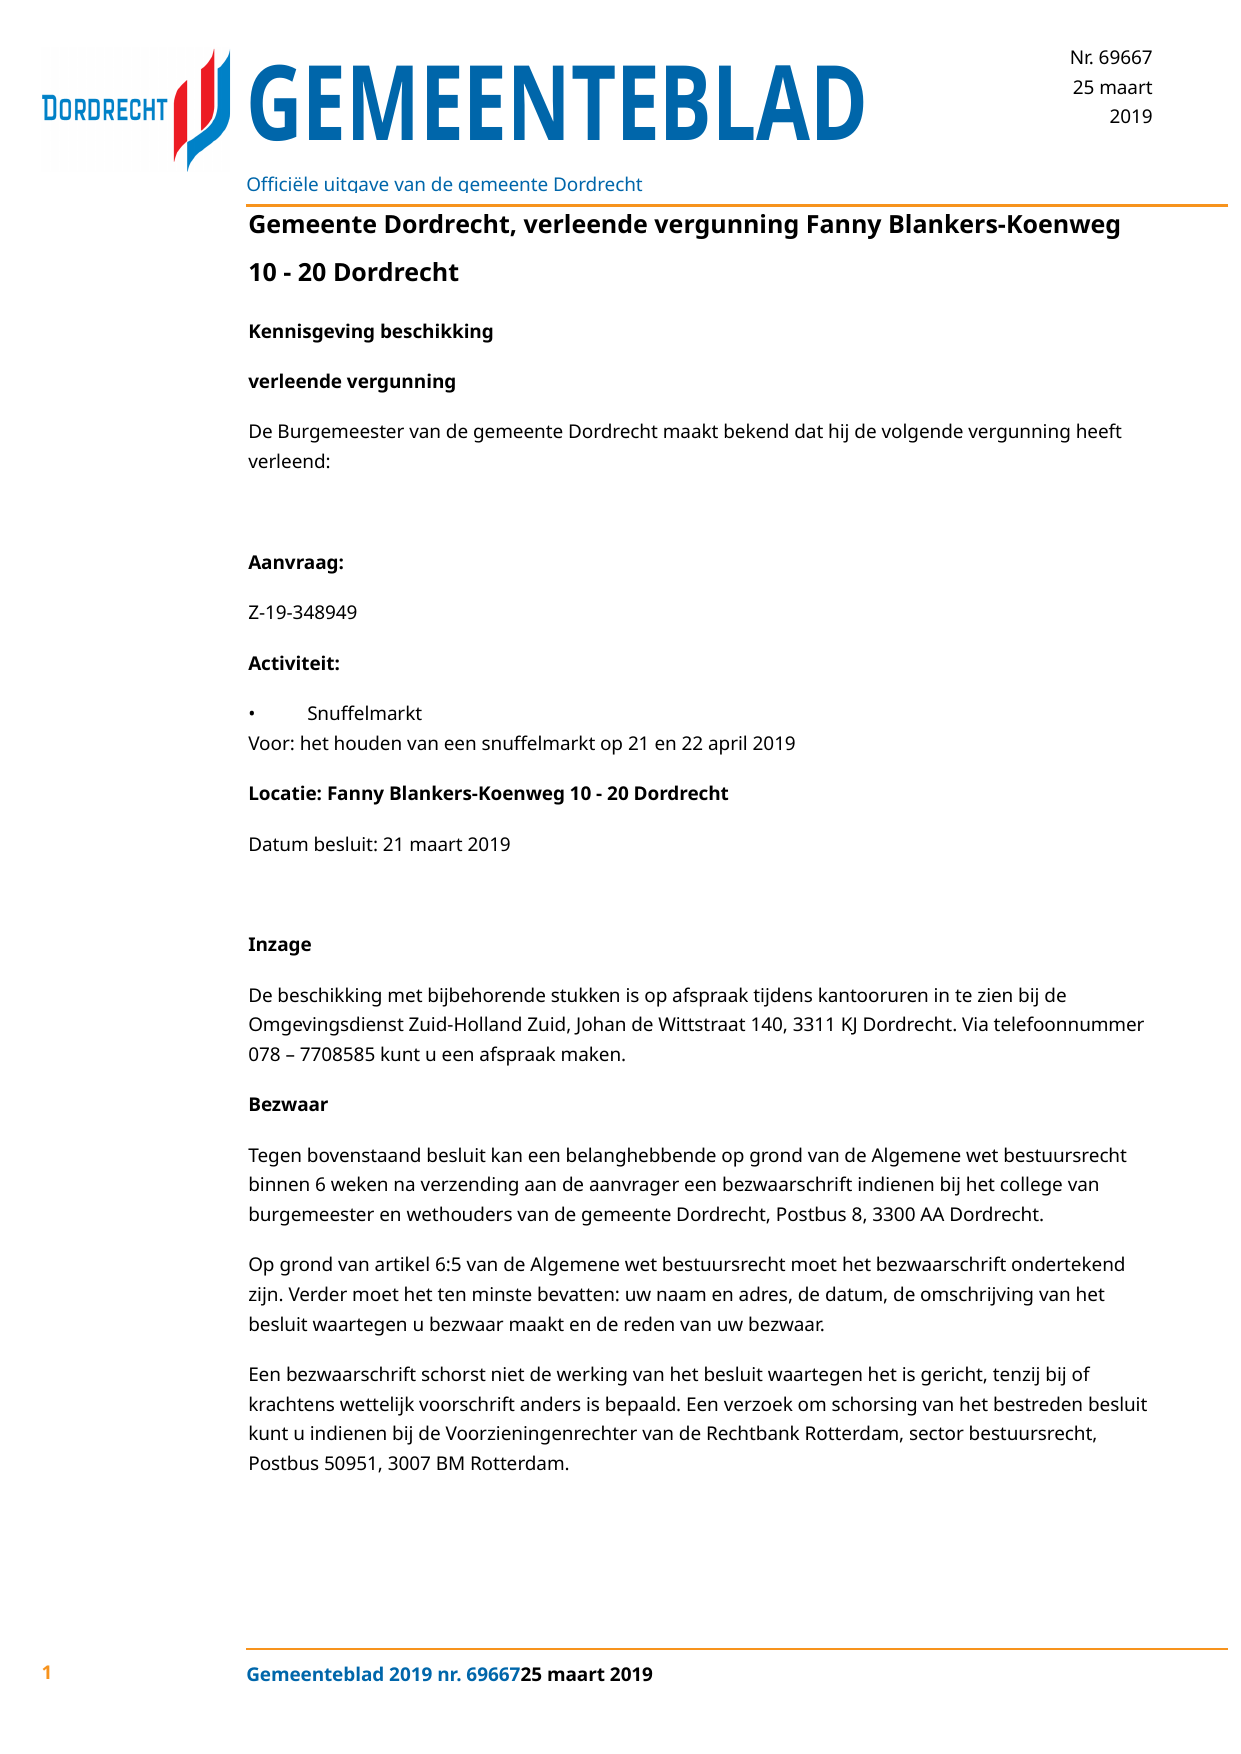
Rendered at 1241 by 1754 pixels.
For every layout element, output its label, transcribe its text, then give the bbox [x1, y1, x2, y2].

text Activiteit: [248, 650, 1152, 676]
text Aanvraag: [248, 549, 1152, 575]
text De beschikking met bijbehorende stukken is op afspraak tijdens kantooruren in te zien bij de Omgevingsdienst Zuid-Holland Zuid, Johan de Wittstraat 140, 3311 KJ Dordrecht. Via telefoonnummer 078 – 7708585 kunt u een afspraak maken. [248, 982, 1152, 1067]
text Voor: het houden van een snuffelmarkt op 21 en 22 april 2019 [248, 730, 1152, 756]
text Inzage [248, 932, 1152, 957]
text Op grond van artikel 6:5 van de Algemene wet bestuursrecht moet het bezwaarschrift ondertekend zijn. Verder moet het ten minste bevatten: uw naam en adres, de datum, de omschrijving van het besluit waartegen u bezwaar maakt en de reden van uw bezwaar. [248, 1252, 1152, 1337]
text Tegen bovenstaand besluit kan een belanghebbende op grond van de Algemene wet bestuursrecht binnen 6 weken na verzending aan de aanvrager een bezwaarschrift indienen bij het college van burgemeester en wethouders van de gemeente Dordrecht, Postbus 8, 3300 AA Dordrecht. [248, 1142, 1152, 1227]
text Gemeente Dordrecht, verleende vergunning Fanny Blankers-Koenweg 10 - 20 Dordrecht [248, 207, 1152, 288]
text De Burgemeester van de gemeente Dordrecht maakt bekend dat hij de volgende vergunning heeft verleend: [248, 419, 1152, 474]
text Bezwaar [248, 1092, 1152, 1117]
text Locatie: Fanny Blankers-Koenweg 10 - 20 Dordrecht [248, 780, 1152, 806]
picture [41, 47, 231, 172]
text Z-19-348949 [248, 599, 1152, 625]
text verleende vergunning [248, 368, 1152, 394]
list Snuffelmarkt [248, 700, 1152, 726]
text Een bezwaarschrift schorst niet de werking van het besluit waartegen het is gericht, tenzij bij of krachtens wettelijk voorschrift anders is bepaald. Een verzoek om schorsing van het bestreden besluit kunt u indienen bij de Voorzieningenrechter van de Rechtbank Rotterdam, sector bestuursrecht, Postbus 50951, 3007 BM Rotterdam. [248, 1361, 1152, 1476]
text Datum besluit: 21 maart 2019 [248, 831, 1152, 857]
text Kennisgeving beschikking [248, 318, 1152, 344]
